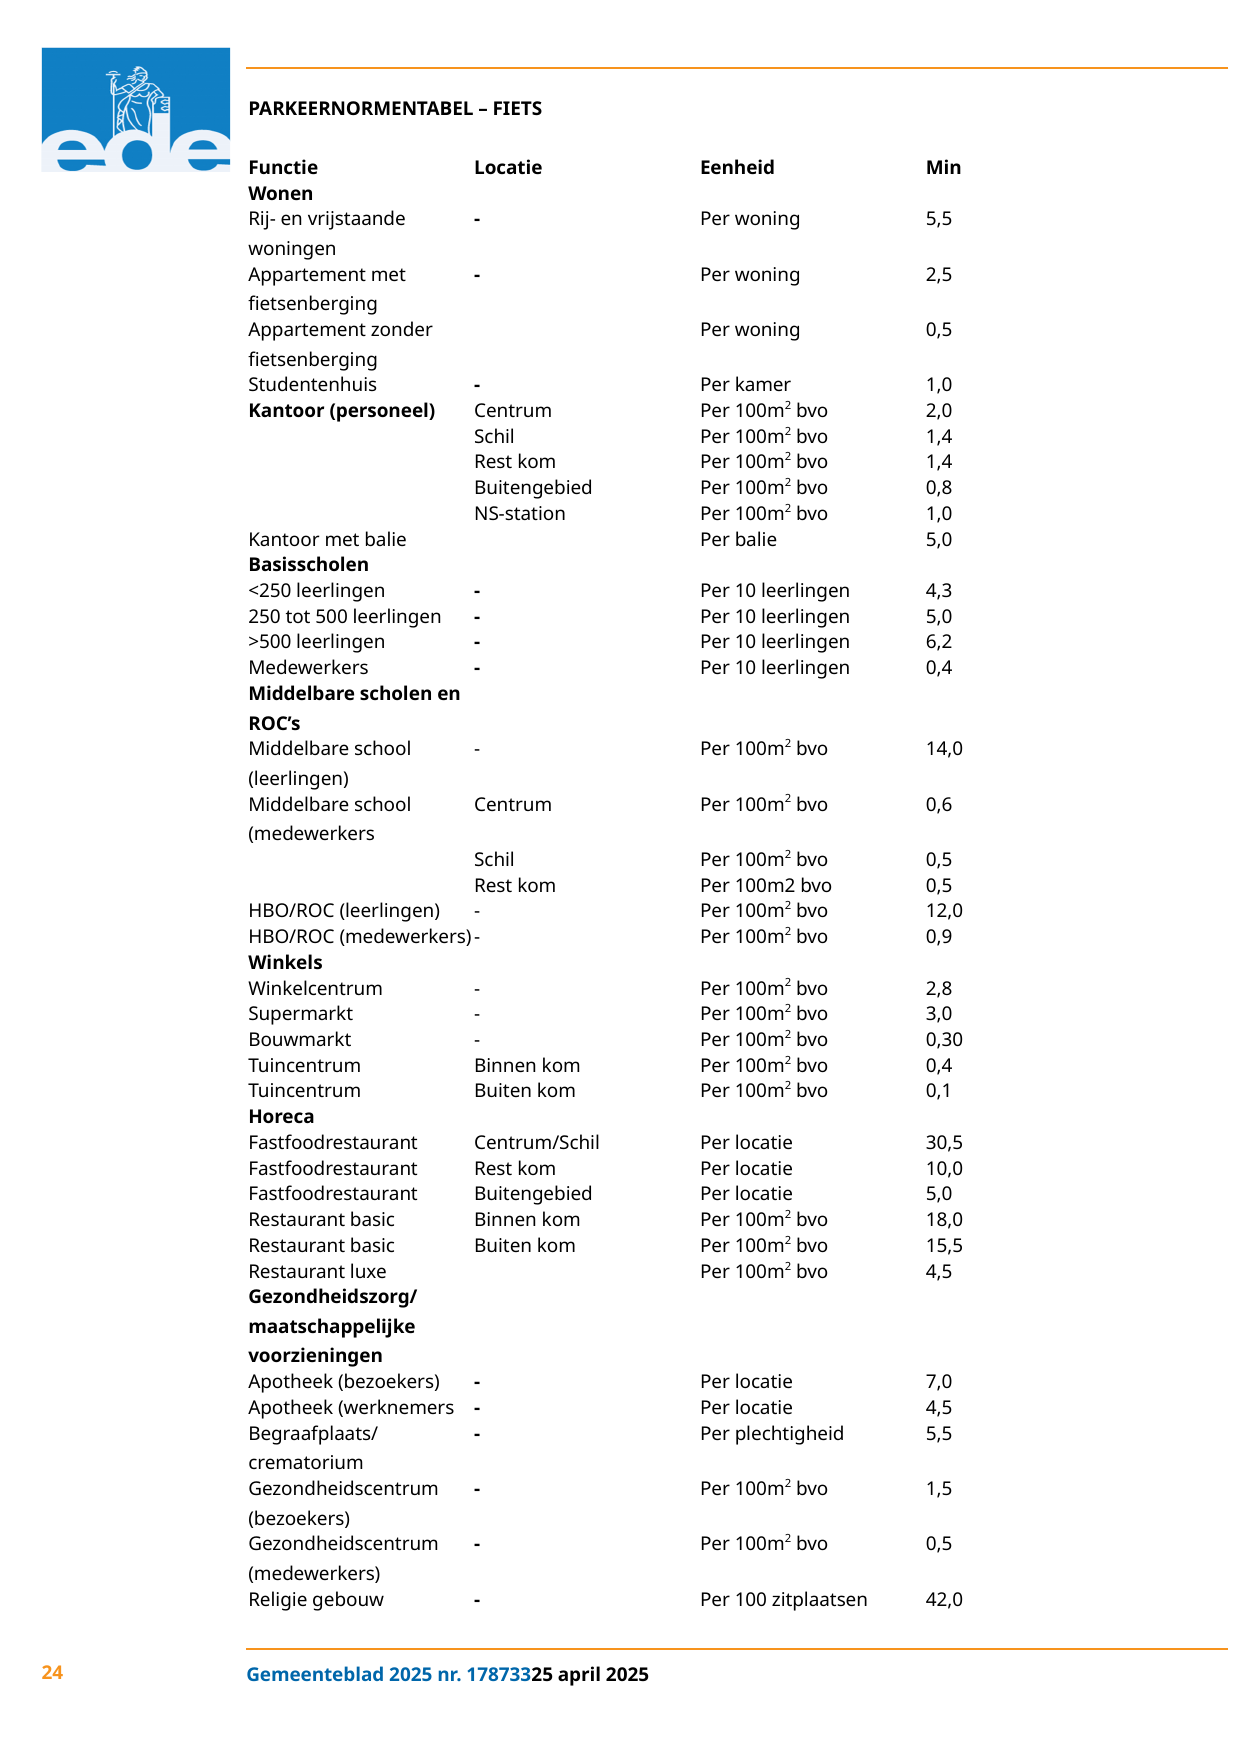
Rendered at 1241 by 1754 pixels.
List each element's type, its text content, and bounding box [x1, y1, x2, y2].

table_header Eenheid [700, 154, 926, 180]
table_cell 0,5 [926, 316, 1152, 371]
table_cell - [474, 1586, 700, 1612]
table_cell 0,9 [926, 923, 1152, 949]
table_header Locatie [474, 154, 700, 180]
table_cell - [474, 629, 700, 654]
table_cell HBO/ROC (leerlingen) [248, 898, 474, 923]
table_cell [700, 552, 926, 577]
table_cell 4,5 [926, 1394, 1152, 1420]
table_cell Studentenhuis [248, 371, 474, 397]
table_cell Gezondheidscentrum (medewerkers) [248, 1531, 474, 1586]
table_cell Binnen kom [474, 1052, 700, 1078]
table_cell Wonen [248, 180, 474, 206]
table_cell Gezondheidszorg/maatschappelijke voorzieningen [248, 1284, 474, 1368]
table_cell - [474, 1394, 700, 1420]
table_cell 2,8 [926, 975, 1152, 1001]
table_cell Per 10 leerlingen [700, 629, 926, 654]
table_cell 18,0 [926, 1206, 1152, 1232]
table_cell [474, 552, 700, 577]
table_cell Middelbare school (medewerkers [248, 791, 474, 846]
table_cell Rest kom [474, 872, 700, 898]
table_cell Buiten kom [474, 1078, 700, 1103]
table_cell [474, 949, 700, 975]
table_cell 0,4 [926, 1052, 1152, 1078]
table_header Functie [248, 154, 474, 180]
table_cell - [474, 1001, 700, 1026]
table_cell [700, 680, 926, 736]
table_cell Per 100m2 bvo [700, 736, 926, 791]
table_cell Per woning [700, 261, 926, 316]
table_cell Per 100m2 bvo [700, 1475, 926, 1531]
table_cell [248, 872, 474, 898]
table_cell Kantoor met balie [248, 526, 474, 552]
table_cell 1,4 [926, 449, 1152, 474]
table_cell 14,0 [926, 736, 1152, 791]
table_cell [474, 526, 700, 552]
table_cell [474, 1258, 700, 1283]
table_cell Per 100m2 bvo [700, 500, 926, 526]
table_cell 5,0 [926, 603, 1152, 629]
table_cell Fastfoodrestaurant [248, 1181, 474, 1206]
table_cell Tuincentrum [248, 1052, 474, 1078]
table_cell Centrum [474, 791, 700, 846]
table_cell Per 100m2 bvo [700, 872, 926, 898]
table_cell 30,5 [926, 1129, 1152, 1155]
table_cell Centrum/Schil [474, 1129, 700, 1155]
table_cell Horeca [248, 1104, 474, 1129]
table_cell 1,5 [926, 1475, 1152, 1531]
table_cell Apotheek (bezoekers) [248, 1369, 474, 1394]
table_cell [474, 680, 700, 736]
table_cell Supermarkt [248, 1001, 474, 1026]
table_cell [248, 500, 474, 526]
table_cell Per 10 leerlingen [700, 655, 926, 680]
table_cell - [474, 577, 700, 603]
table_cell 0,1 [926, 1078, 1152, 1103]
table_cell [700, 1284, 926, 1368]
table_cell 0,5 [926, 1531, 1152, 1586]
table_cell Rest kom [474, 449, 700, 474]
table_cell Rij- en vrijstaande woningen [248, 206, 474, 261]
table_cell - [474, 1531, 700, 1586]
table_cell Schil [474, 846, 700, 872]
table_cell 15,5 [926, 1232, 1152, 1258]
table_cell Per 100m2 bvo [700, 923, 926, 949]
table_cell Medewerkers [248, 655, 474, 680]
table_cell >500 leerlingen [248, 629, 474, 654]
table_cell [474, 1284, 700, 1368]
table_cell Per 100m2 bvo [700, 1052, 926, 1078]
table_cell [248, 449, 474, 474]
table_cell Bouwmarkt [248, 1026, 474, 1052]
table_cell 1,4 [926, 423, 1152, 449]
table_cell - [474, 371, 700, 397]
table_cell Per 100m2 bvo [700, 397, 926, 423]
table_cell Per locatie [700, 1369, 926, 1394]
table_cell Per 100m2 bvo [700, 449, 926, 474]
table_cell Basisscholen [248, 552, 474, 577]
table_cell 0,30 [926, 1026, 1152, 1052]
table_cell [926, 552, 1152, 577]
table_cell Buitengebied [474, 1181, 700, 1206]
table_cell [248, 846, 474, 872]
table_cell 0,4 [926, 655, 1152, 680]
table_cell 1,0 [926, 500, 1152, 526]
table_cell [248, 423, 474, 449]
table_cell - [474, 261, 700, 316]
table_cell Per woning [700, 316, 926, 371]
table_cell 5,5 [926, 206, 1152, 261]
table_cell [474, 316, 700, 371]
table_cell 2,5 [926, 261, 1152, 316]
table_cell Middelbare scholen en ROC’s [248, 680, 474, 736]
table_cell 5,0 [926, 1181, 1152, 1206]
table_cell Schil [474, 423, 700, 449]
table_cell Apotheek (werknemers [248, 1394, 474, 1420]
table_cell Per 100m2 bvo [700, 423, 926, 449]
table_cell [926, 1284, 1152, 1368]
table_cell Middelbare school (leerlingen) [248, 736, 474, 791]
table_cell - [474, 206, 700, 261]
table_cell Per 100m2 bvo [700, 474, 926, 500]
table_cell Per locatie [700, 1394, 926, 1420]
table_cell Rest kom [474, 1155, 700, 1181]
table_cell 5,5 [926, 1420, 1152, 1475]
table_cell [926, 180, 1152, 206]
table_cell - [474, 1420, 700, 1475]
table_cell NS-station [474, 500, 700, 526]
table_cell Per 100m2 bvo [700, 1206, 926, 1232]
table_cell Fastfoodrestaurant [248, 1155, 474, 1181]
table_cell Per 100m2 bvo [700, 1026, 926, 1052]
table_cell [700, 180, 926, 206]
table_cell Binnen kom [474, 1206, 700, 1232]
table_cell 12,0 [926, 898, 1152, 923]
table_cell - [474, 1369, 700, 1394]
table_cell - [474, 1475, 700, 1531]
table_cell 250 tot 500 leerlingen [248, 603, 474, 629]
table_cell 4,5 [926, 1258, 1152, 1283]
table_cell Begraafplaats/crematorium [248, 1420, 474, 1475]
table_cell [926, 949, 1152, 975]
table_cell [700, 949, 926, 975]
table_cell Per 100m2 bvo [700, 898, 926, 923]
table_cell Kantoor (personeel) [248, 397, 474, 423]
table_cell Per balie [700, 526, 926, 552]
table_cell [700, 1104, 926, 1129]
table_cell 2,0 [926, 397, 1152, 423]
table_cell Per 100 zitplaatsen [700, 1586, 926, 1612]
table_cell Winkels [248, 949, 474, 975]
table_cell Per plechtigheid [700, 1420, 926, 1475]
table_cell 7,0 [926, 1369, 1152, 1394]
table_cell Gezondheidscentrum (bezoekers) [248, 1475, 474, 1531]
table_cell - [474, 975, 700, 1001]
table_cell Buiten kom [474, 1232, 700, 1258]
table_cell Appartement met fietsenberging [248, 261, 474, 316]
table_cell 1,0 [926, 371, 1152, 397]
table_cell Per 100m2 bvo [700, 791, 926, 846]
table_cell Per locatie [700, 1181, 926, 1206]
table_cell Per 100m2 bvo [700, 1531, 926, 1586]
table_cell Per 100m2 bvo [700, 846, 926, 872]
table_cell [926, 1104, 1152, 1129]
table_cell Centrum [474, 397, 700, 423]
table_cell 0,6 [926, 791, 1152, 846]
table_cell Per 100m2 bvo [700, 1232, 926, 1258]
table_header Min [926, 154, 1152, 180]
table_cell 4,3 [926, 577, 1152, 603]
table_cell Religie gebouw [248, 1586, 474, 1612]
table_cell - [474, 603, 700, 629]
table_cell Tuincentrum [248, 1078, 474, 1103]
table_cell [474, 180, 700, 206]
table_cell Per 10 leerlingen [700, 603, 926, 629]
table_cell - [474, 923, 700, 949]
table_cell Fastfoodrestaurant [248, 1129, 474, 1155]
table_cell Per 100m2 bvo [700, 1078, 926, 1103]
text PARKEERNORMENTABEL – FIETS [248, 95, 1152, 121]
table_cell 0,8 [926, 474, 1152, 500]
table_cell 42,0 [926, 1586, 1152, 1612]
table_cell Per 100m2 bvo [700, 975, 926, 1001]
table_cell Per locatie [700, 1155, 926, 1181]
picture [41, 47, 231, 172]
table_cell - [474, 1026, 700, 1052]
table_cell - [474, 655, 700, 680]
table_cell 10,0 [926, 1155, 1152, 1181]
table_cell Per 100m2 bvo [700, 1258, 926, 1283]
table_cell Restaurant basic [248, 1206, 474, 1232]
table_cell 0,5 [926, 846, 1152, 872]
table_cell <250 leerlingen [248, 577, 474, 603]
table_cell 5,0 [926, 526, 1152, 552]
table_cell Restaurant luxe [248, 1258, 474, 1283]
table_cell - [474, 736, 700, 791]
table_cell Appartement zonder fietsenberging [248, 316, 474, 371]
table_cell - [474, 898, 700, 923]
table_cell 0,5 [926, 872, 1152, 898]
table_cell Per 100m2 bvo [700, 1001, 926, 1026]
table_cell Per kamer [700, 371, 926, 397]
table_cell [474, 1104, 700, 1129]
table_cell Buitengebied [474, 474, 700, 500]
table_cell Per locatie [700, 1129, 926, 1155]
table_cell 3,0 [926, 1001, 1152, 1026]
table_cell Winkelcentrum [248, 975, 474, 1001]
table_cell Restaurant basic [248, 1232, 474, 1258]
table_cell Per 10 leerlingen [700, 577, 926, 603]
table_cell Per woning [700, 206, 926, 261]
table_cell HBO/ROC (medewerkers) [248, 923, 474, 949]
table_cell 6,2 [926, 629, 1152, 654]
table_cell [248, 474, 474, 500]
table_cell [926, 680, 1152, 736]
